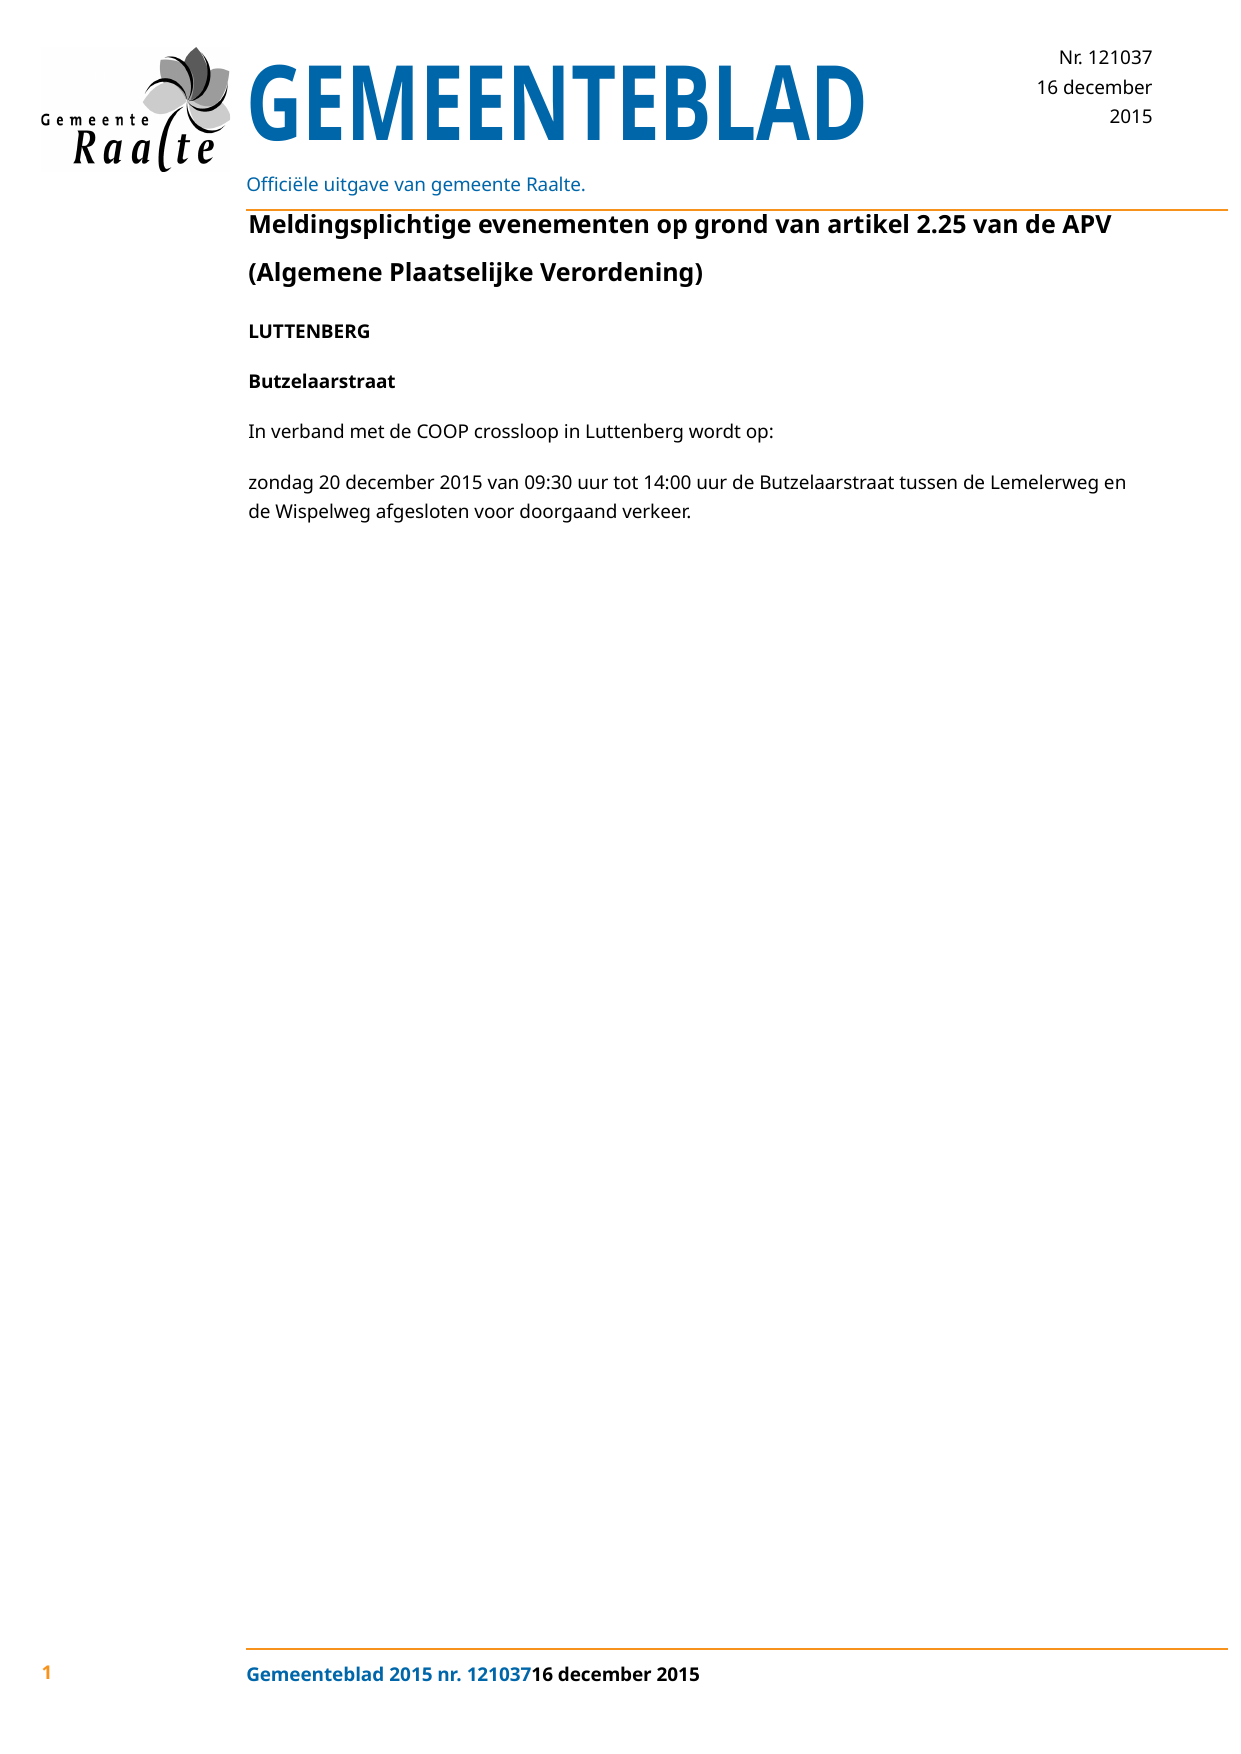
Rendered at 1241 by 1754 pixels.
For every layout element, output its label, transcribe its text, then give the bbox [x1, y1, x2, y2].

text Butzelaarstraat [248, 368, 1152, 394]
picture [41, 47, 231, 172]
text zondag 20 december 2015 van 09:30 uur tot 14:00 uur de Butzelaarstraat tussen de Lemelerweg en de Wispelweg afgesloten voor doorgaand verkeer. [248, 469, 1152, 524]
text In verband met de COOP crossloop in Luttenberg wordt op: [248, 419, 1152, 444]
text LUTTENBERG [248, 318, 1152, 344]
text Meldingsplichtige evenementen op grond van artikel 2.25 van de APV (Algemene Plaatselijke Verordening) [248, 211, 1152, 288]
